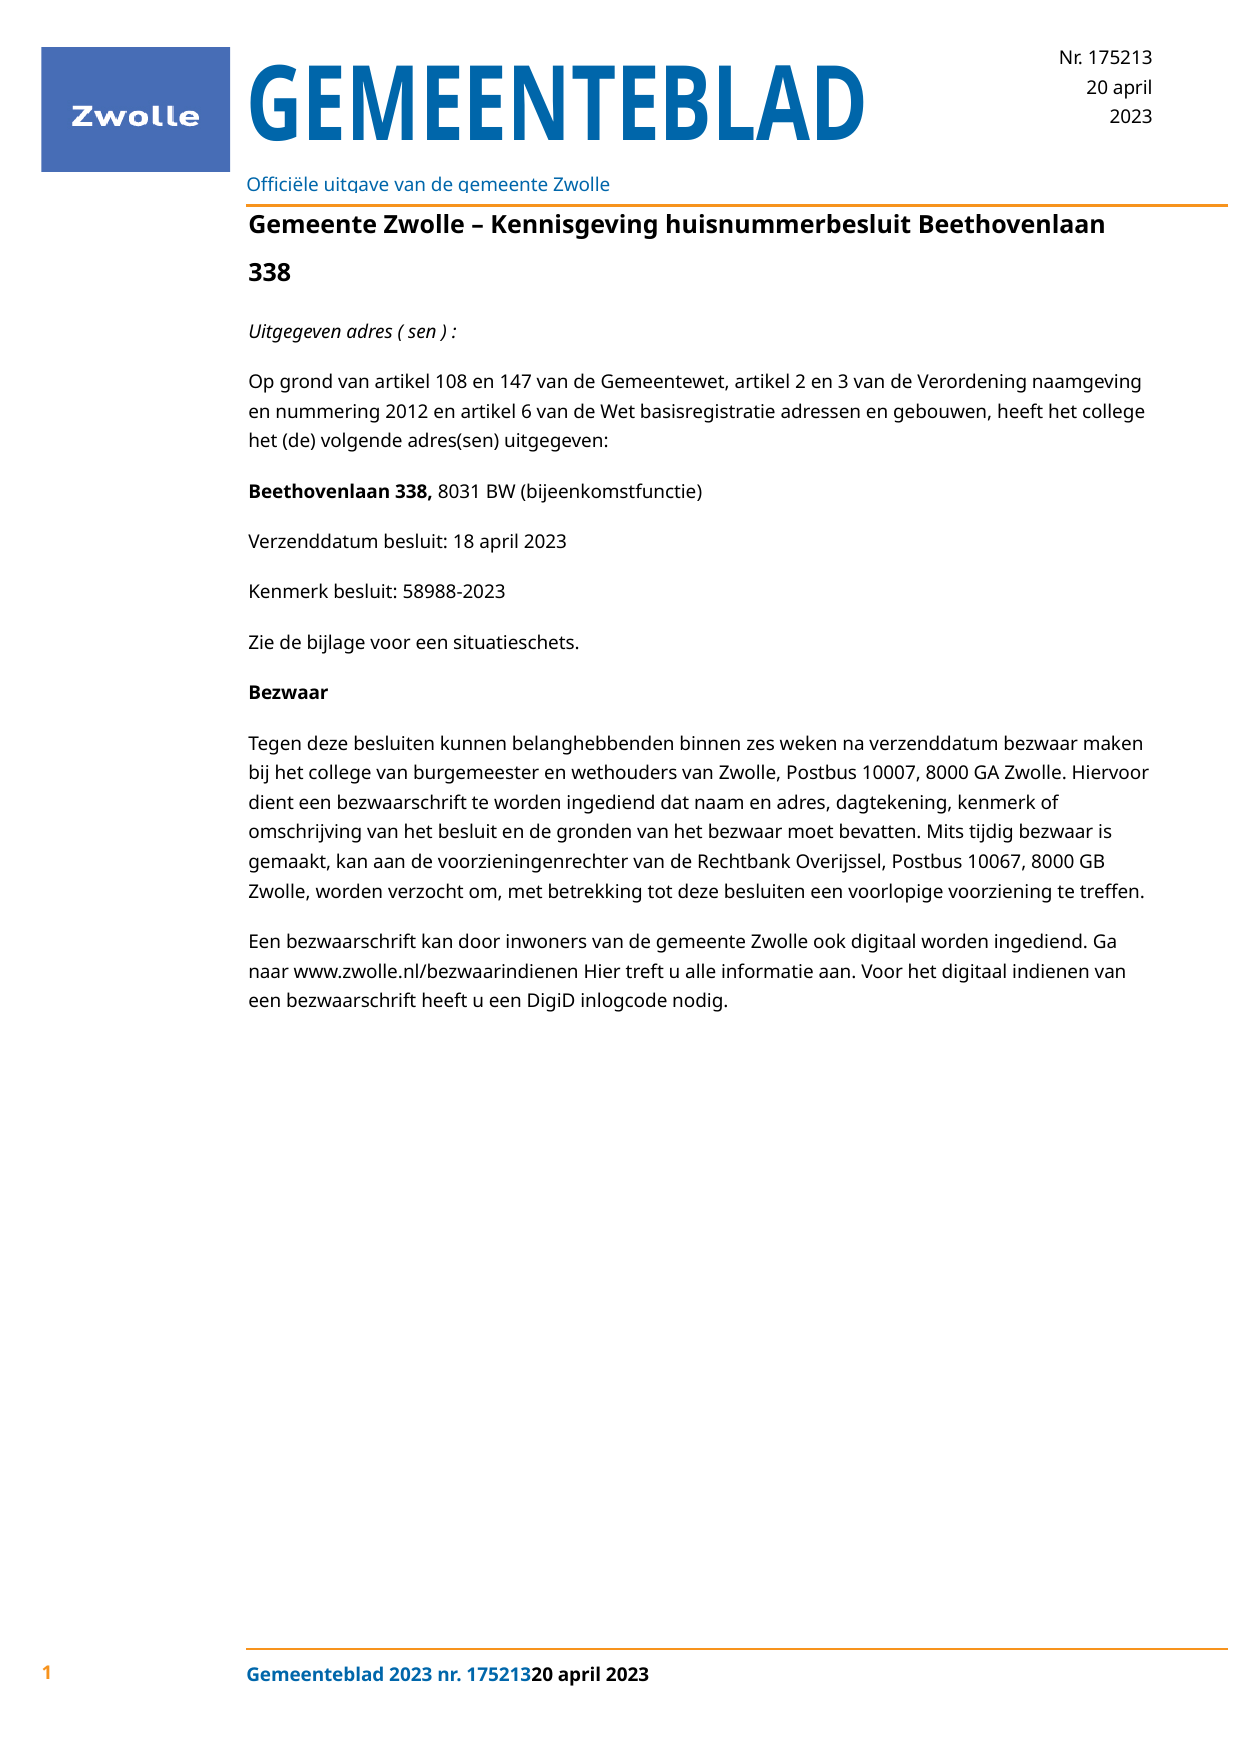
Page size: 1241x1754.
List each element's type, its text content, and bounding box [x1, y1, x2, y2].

text Beethovenlaan 338, 8031 BW (bijeenkomstfunctie) [248, 478, 1152, 504]
text Gemeente Zwolle – Kennisgeving huisnummerbesluit Beethovenlaan 338 [248, 207, 1152, 288]
text Uitgegeven adres ( sen ) : [248, 318, 1152, 344]
text Verzenddatum besluit: 18 april 2023 [248, 528, 1152, 554]
text Tegen deze besluiten kunnen belanghebbenden binnen zes weken na verzenddatum bezwaar maken bij het college van burgemeester en wethouders van Zwolle, Postbus 10007, 8000 GA Zwolle. Hiervoor dient een bezwaarschrift te worden ingediend dat naam en adres, dagtekening, kenmerk of omschrijving van het besluit en de gronden van het bezwaar moet bevatten. Mits tijdig bezwaar is gemaakt, kan aan de voorzieningenrechter van de Rechtbank Overijssel, Postbus 10067, 8000 GB Zwolle, worden verzocht om, met betrekking tot deze besluiten een voorlopige voorziening te treffen. [248, 730, 1152, 904]
text Zie de bijlage voor een situatieschets. [248, 629, 1152, 655]
text Bezwaar [248, 679, 1152, 705]
text Een bezwaarschrift kan door inwoners van de gemeente Zwolle ook digitaal worden ingediend. Ga naar www.zwolle.nl/bezwaarindienen Hier treft u alle informatie aan. Voor het digitaal indienen van een bezwaarschrift heeft u een DigiD inlogcode nodig. [248, 928, 1152, 1013]
picture [41, 47, 231, 172]
text Kenmerk besluit: 58988-2023 [248, 579, 1152, 604]
text Op grond van artikel 108 en 147 van de Gemeentewet, artikel 2 en 3 van de Verordening naamgeving en nummering 2012 en artikel 6 van de Wet basisregistratie adressen en gebouwen, heeft het college het (de) volgende adres(sen) uitgegeven: [248, 368, 1152, 453]
